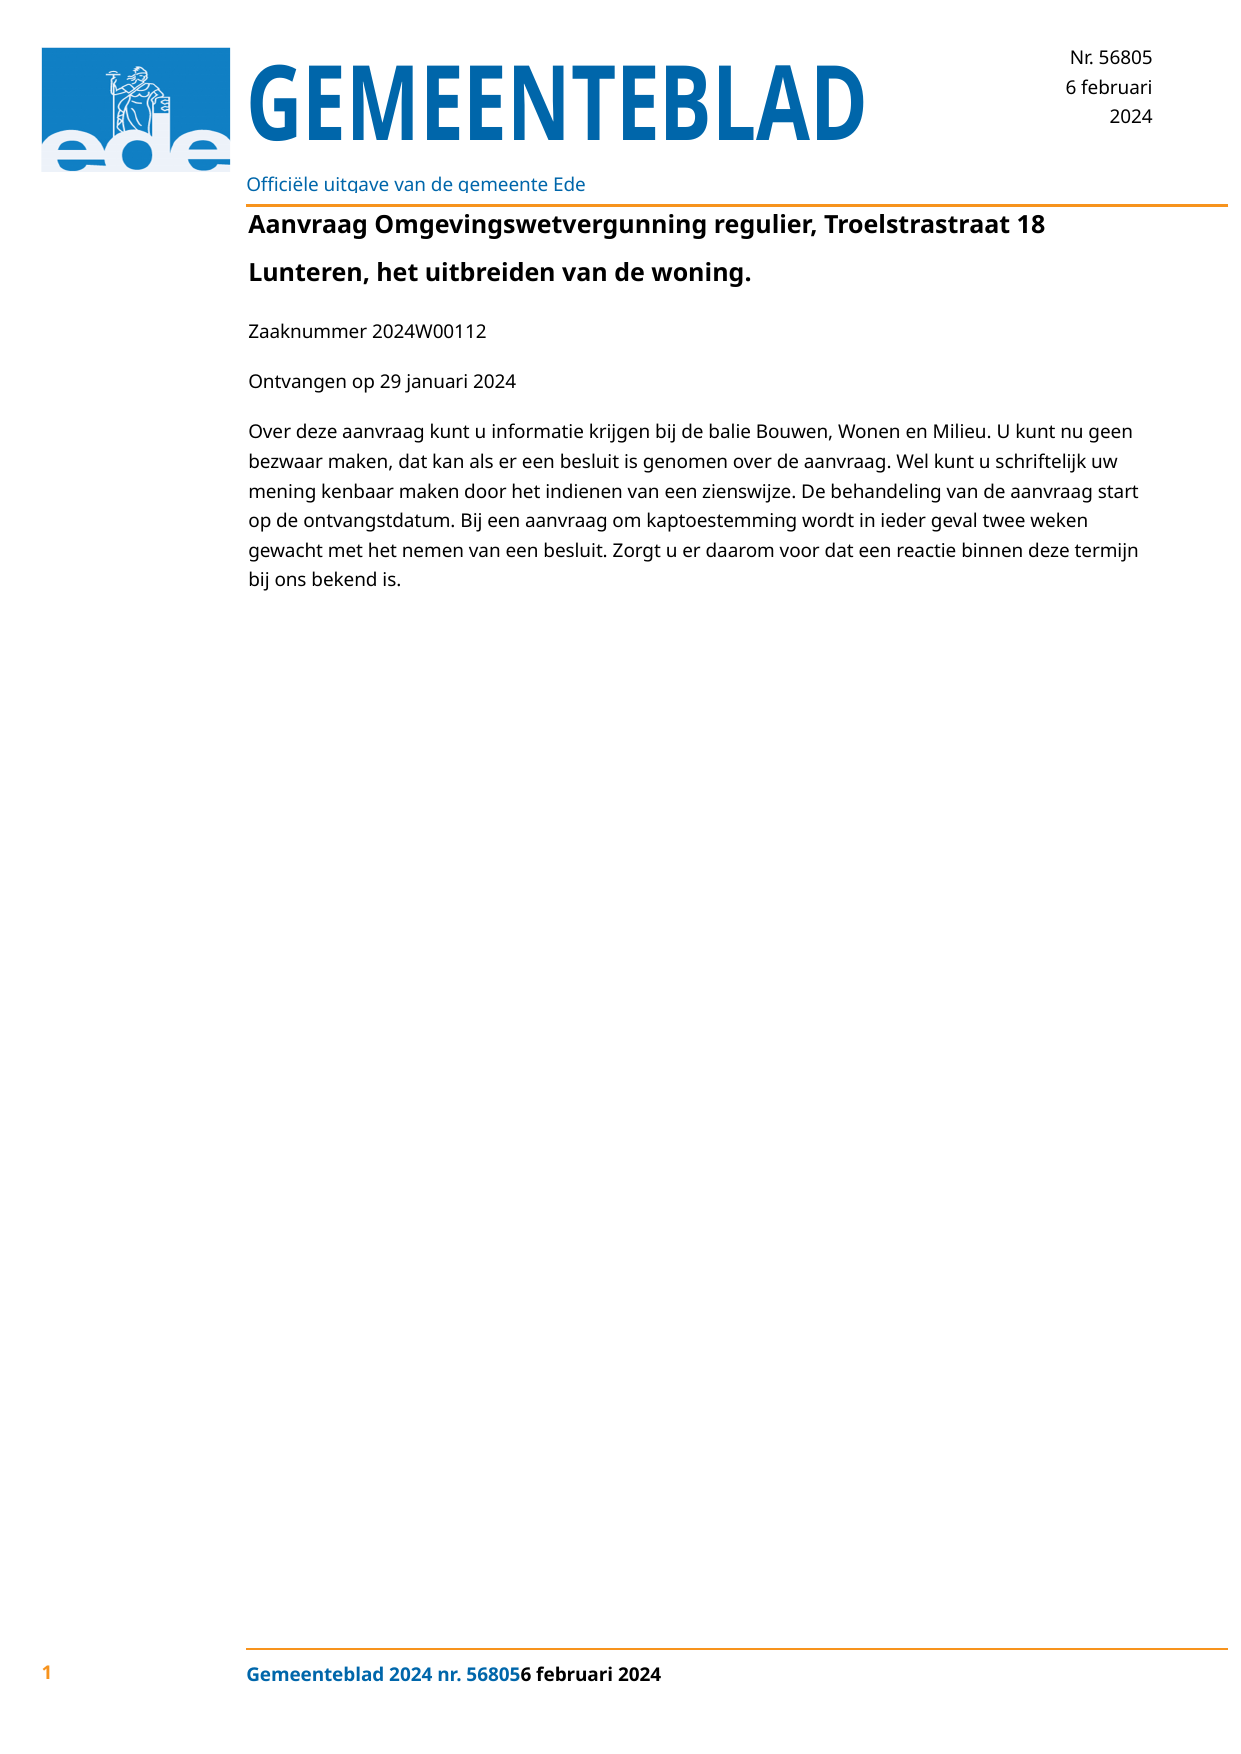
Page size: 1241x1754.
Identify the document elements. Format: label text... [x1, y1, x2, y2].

picture [41, 47, 231, 172]
text Zaaknummer 2024W00112 [248, 318, 1152, 344]
text Aanvraag Omgevingswetvergunning regulier, Troelstrastraat 18 Lunteren, het uitbreiden van de woning. [248, 207, 1152, 288]
text Ontvangen op 29 januari 2024 [248, 368, 1152, 394]
text Over deze aanvraag kunt u informatie krijgen bij de balie Bouwen, Wonen en Milieu. U kunt nu geen bezwaar maken, dat kan als er een besluit is genomen over de aanvraag. Wel kunt u schriftelijk uw mening kenbaar maken door het indienen van een zienswijze. De behandeling van de aanvraag start op de ontvangstdatum. Bij een aanvraag om kaptoestemming wordt in ieder geval twee weken gewacht met het nemen van een besluit. Zorgt u er daarom voor dat een reactie binnen deze termijn bij ons bekend is. [248, 419, 1152, 592]
